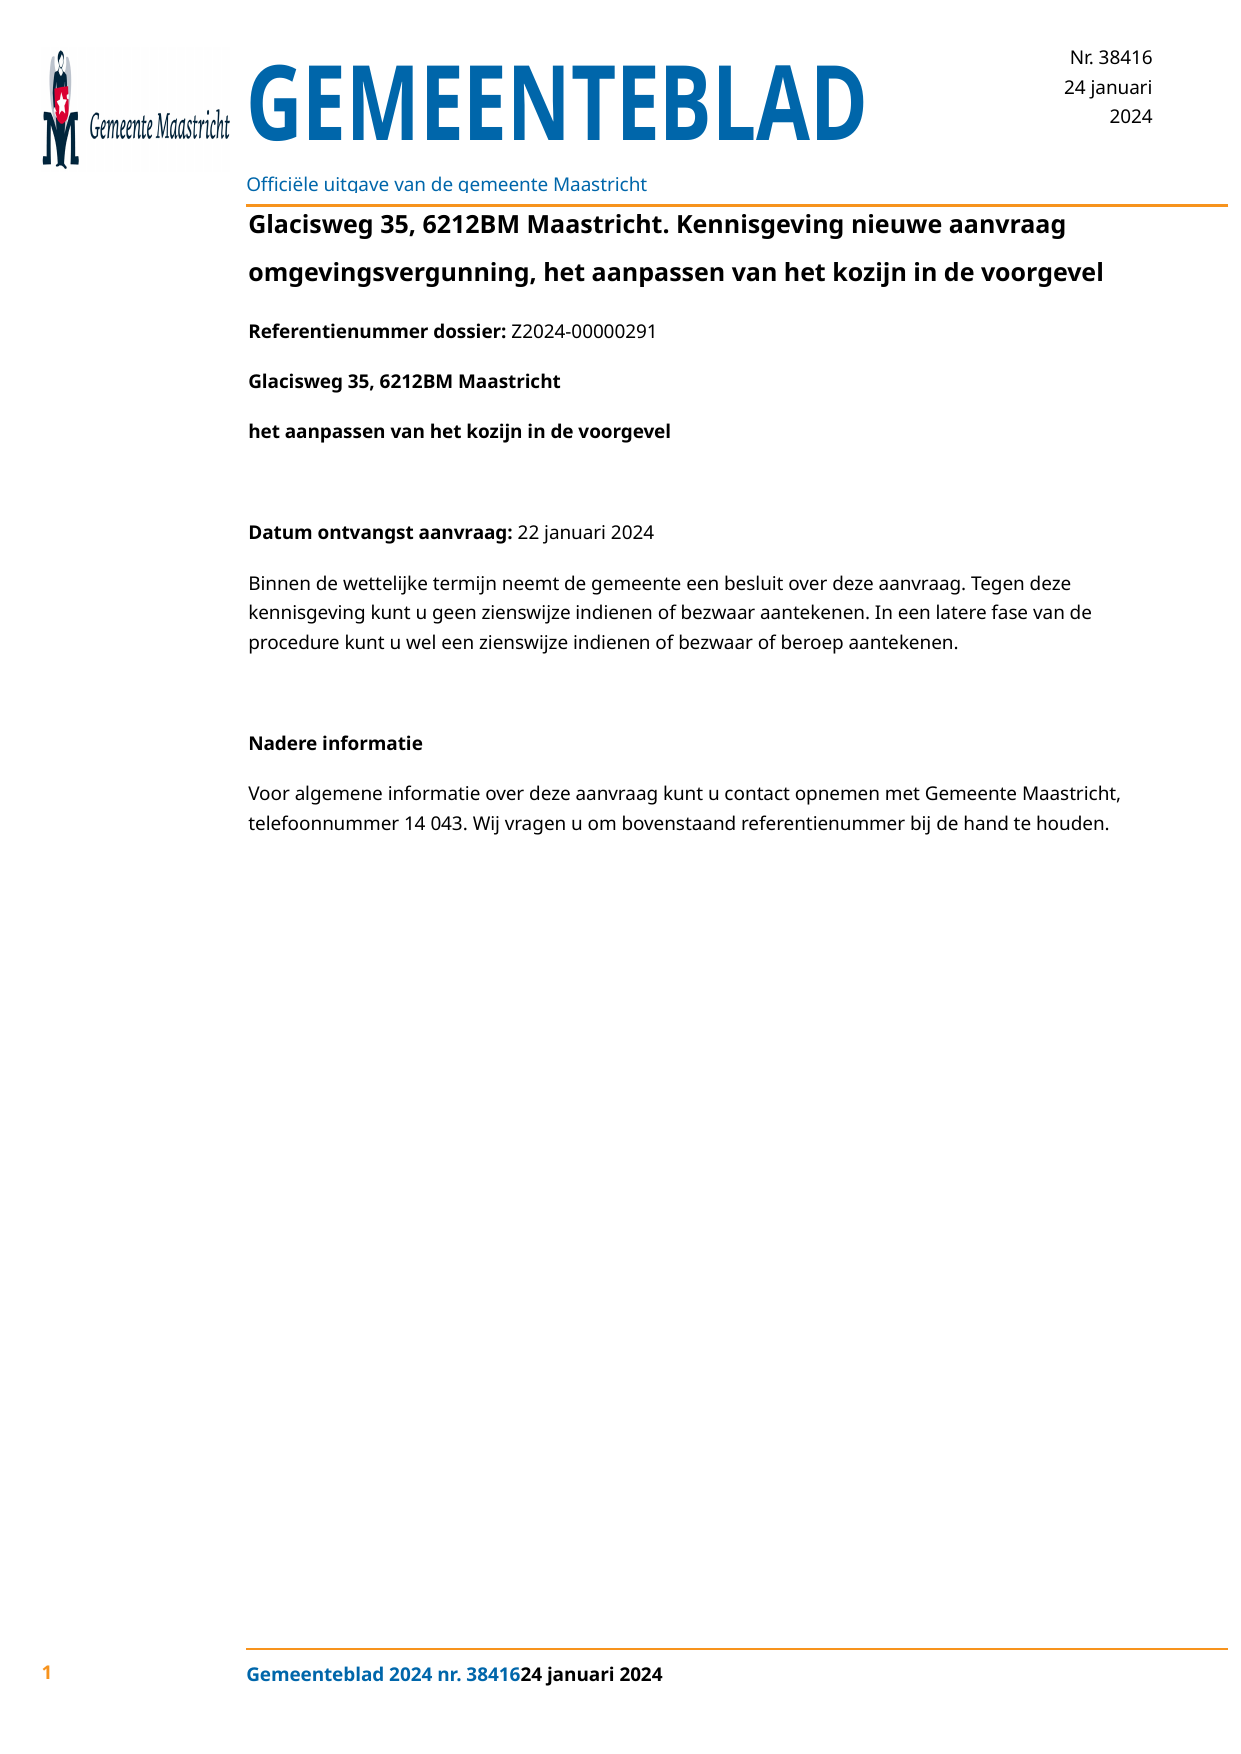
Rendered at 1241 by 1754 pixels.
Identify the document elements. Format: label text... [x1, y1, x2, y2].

text Binnen de wettelijke termijn neemt de gemeente een besluit over deze aanvraag. Tegen deze kennisgeving kunt u geen zienswijze indienen of bezwaar aantekenen. In een latere fase van de procedure kunt u wel een zienswijze indienen of bezwaar of beroep aantekenen. [248, 570, 1152, 655]
picture [41, 47, 231, 172]
text Glacisweg 35, 6212BM Maastricht [248, 368, 1152, 394]
text Voor algemene informatie over deze aanvraag kunt u contact opnemen met Gemeente Maastricht, telefoonnummer 14 043. Wij vragen u om bovenstaand referentienummer bij de hand te houden. [248, 780, 1152, 836]
text Datum ontvangst aanvraag: 22 januari 2024 [248, 519, 1152, 545]
text Glacisweg 35, 6212BM Maastricht. Kennisgeving nieuwe aanvraag omgevingsvergunning, het aanpassen van het kozijn in de voorgevel [248, 207, 1152, 288]
text Nadere informatie [248, 730, 1152, 756]
text Referentienummer dossier: Z2024-00000291 [248, 318, 1152, 344]
text het aanpassen van het kozijn in de voorgevel [248, 419, 1152, 444]
